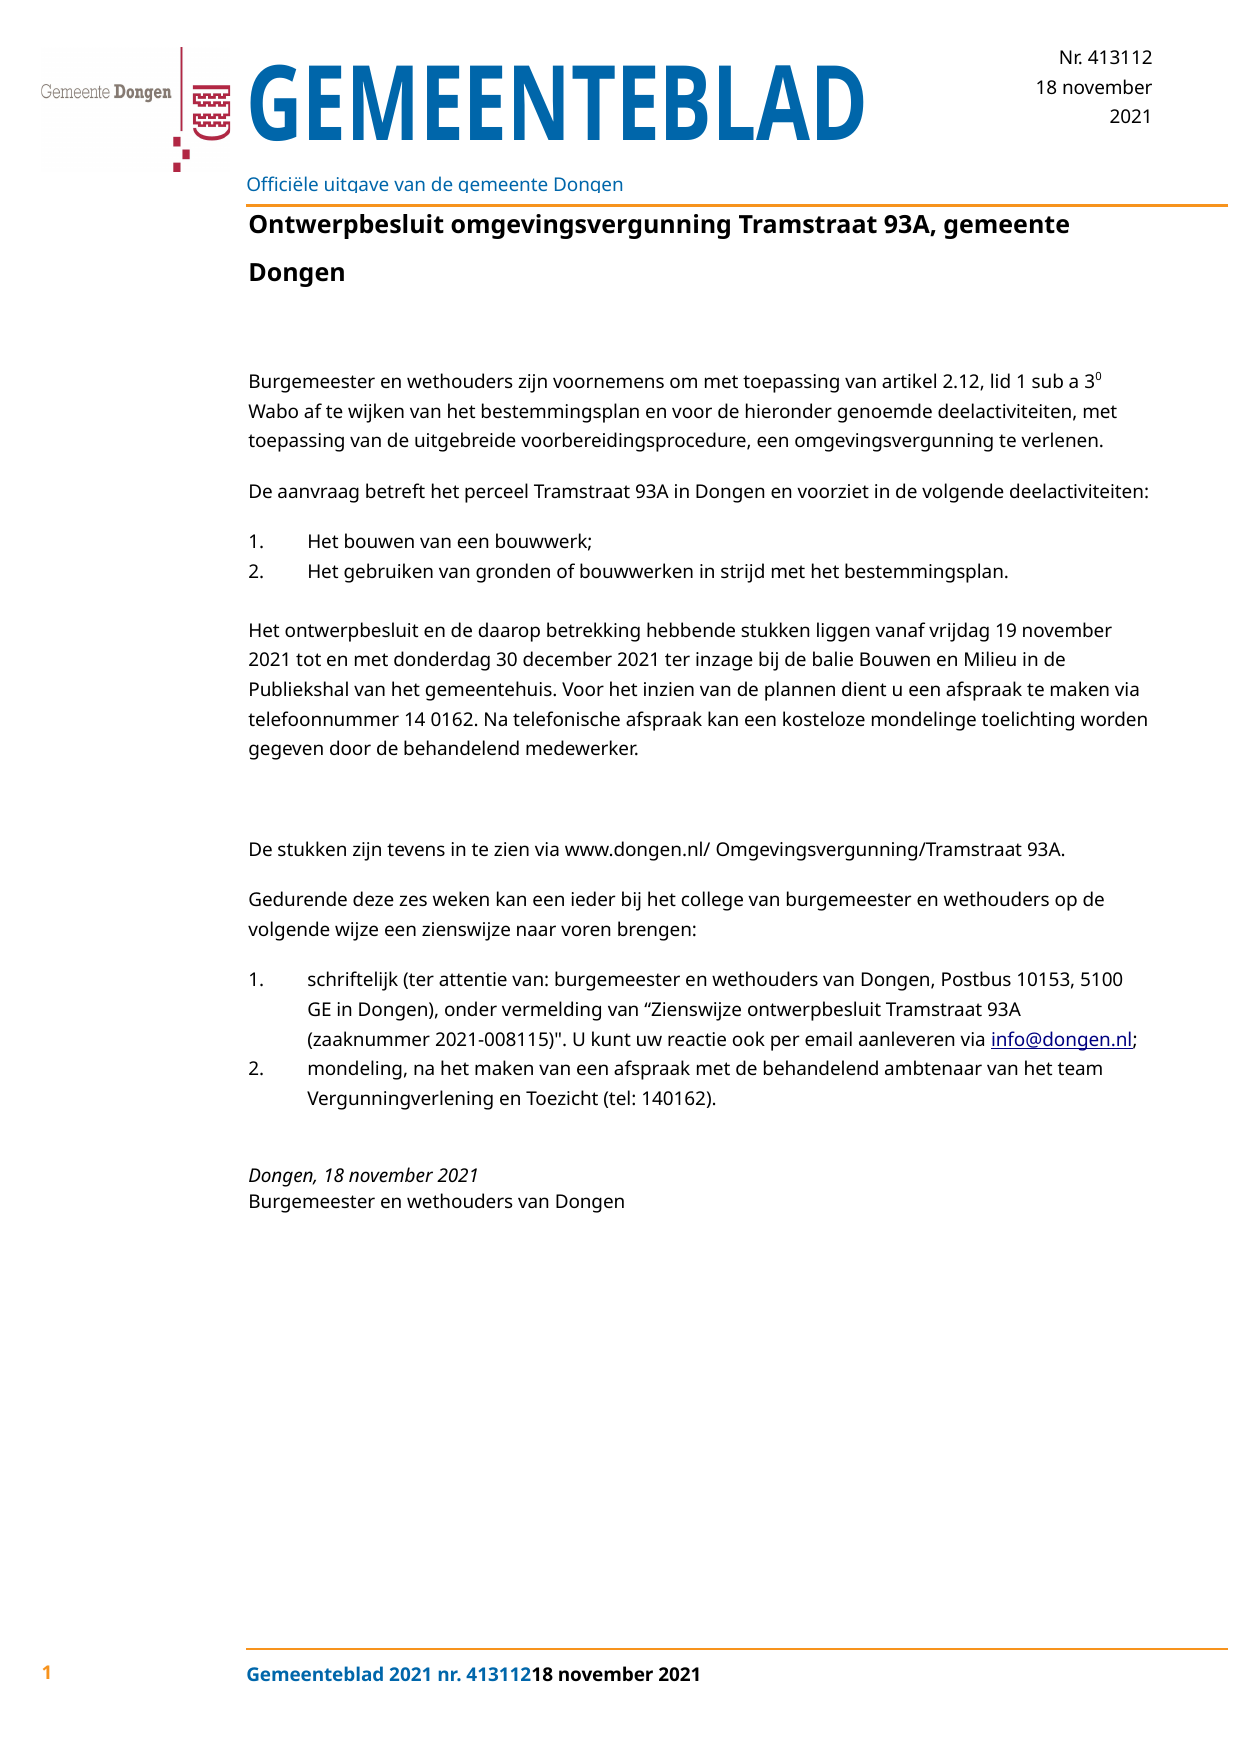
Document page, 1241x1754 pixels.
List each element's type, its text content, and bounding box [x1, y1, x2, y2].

text Burgemeester en wethouders zijn voornemens om met toepassing van artikel 2.12, lid 1 sub a 30 Wabo af te wijken van het bestemmingsplan en voor de hieronder genoemde deelactiviteiten, met toepassing van de uitgebreide voorbereidingsprocedure, een omgevingsvergunning te verlenen. [248, 368, 1152, 453]
text De stukken zijn tevens in te zien via www.dongen.nl/ Omgevingsvergunning/Tramstraat 93A. [248, 836, 1152, 862]
list mondeling, na het maken van een afspraak met de behandelend ambtenaar van het team Vergunningverlening en Toezicht (tel: 140162). [248, 1055, 1152, 1111]
text Dongen, 18 november 2021 [248, 1162, 1152, 1188]
picture [41, 47, 231, 172]
list Het gebruiken van gronden of bouwwerken in strijd met het bestemmingsplan. [248, 558, 1152, 584]
list schriftelijk (ter attentie van: burgemeester en wethouders van Dongen, Postbus 10153, 5100 GE in Dongen), onder vermelding van “Zienswijze ontwerpbesluit Tramstraat 93A (zaaknummer 2021-008115)". U kunt uw reactie ook per email aanleveren via info@dongen.nl; [248, 967, 1152, 1052]
text Het ontwerpbesluit en de daarop betrekking hebbende stukken liggen vanaf vrijdag 19 november 2021 tot en met donderdag 30 december 2021 ter inzage bij de balie Bouwen en Milieu in de Publiekshal van het gemeentehuis. Voor het inzien van de plannen dient u een afspraak te maken via telefoonnummer 14 0162. Na telefonische afspraak kan een kosteloze mondelinge toelichting worden gegeven door de behandelend medewerker. [248, 617, 1152, 761]
list Het bouwen van een bouwwerk; [248, 528, 1152, 554]
text Gedurende deze zes weken kan een ieder bij het college van burgemeester en wethouders op de volgende wijze een zienswijze naar voren brengen: [248, 887, 1152, 942]
text Burgemeester en wethouders van Dongen [248, 1188, 1152, 1214]
text Ontwerpbesluit omgevingsvergunning Tramstraat 93A, gemeente Dongen [248, 207, 1152, 288]
text De aanvraag betreft het perceel Tramstraat 93A in Dongen en voorziet in de volgende deelactiviteiten: [248, 478, 1152, 504]
